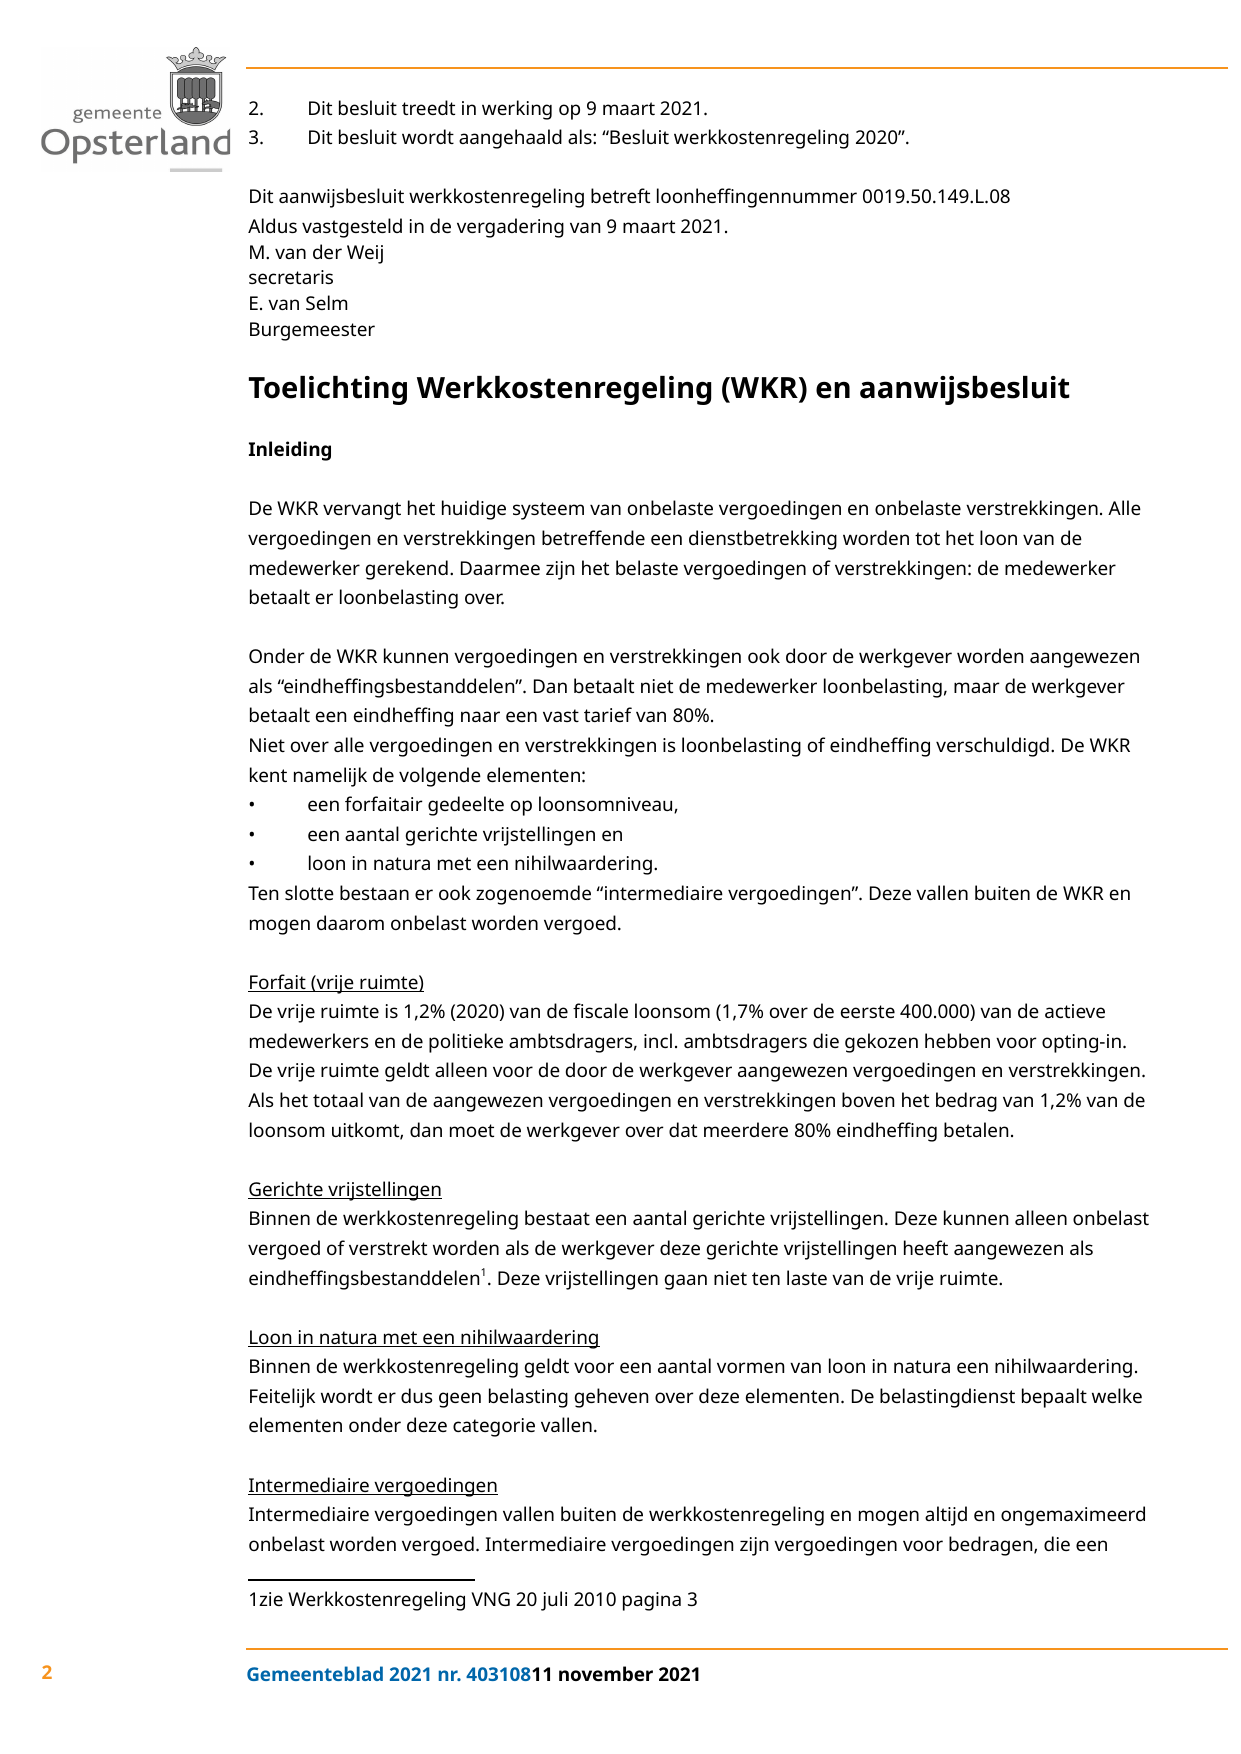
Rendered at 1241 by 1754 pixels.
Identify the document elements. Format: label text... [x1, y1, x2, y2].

text De vrije ruimte is 1,2% (2020) van de fiscale loonsom (1,7% over de eerste 400.000) van de actieve medewerkers en de politieke ambtsdragers, incl. ambtsdragers die gekozen hebben voor opting-in. [248, 998, 1152, 1054]
picture [41, 47, 231, 172]
text Aldus vastgesteld in de vergadering van 9 maart 2021. [248, 213, 1152, 239]
text Onder de WKR kunnen vergoedingen en verstrekkingen ook door de werkgever worden aangewezen als “eindheffingsbestanddelen”. Dan betaalt niet de medewerker loonbelasting, maar de werkgever betaalt een eindheffing naar een vast tarief van 80%. [248, 643, 1152, 728]
list een aantal gerichte vrijstellingen en [248, 821, 1152, 847]
list Dit besluit treedt in werking op 9 maart 2021. [248, 95, 1152, 121]
text Toelichting Werkkostenregeling (WKR) en aanwijsbesluit [248, 367, 1152, 407]
text De WKR vervangt het huidige systeem van onbelaste vergoedingen en onbelaste verstrekkingen. Alle vergoedingen en verstrekkingen betreffende een dienstbetrekking worden tot het loon van de medewerker gerekend. Daarmee zijn het belaste vergoedingen of verstrekkingen: de medewerker betaalt er loonbelasting over. [248, 496, 1152, 610]
text Ten slotte bestaan er ook zogenoemde “intermediaire vergoedingen”. Deze vallen buiten de WKR en mogen daarom onbelast worden vergoed. [248, 880, 1152, 935]
text Forfait (vrije ruimte) [248, 969, 1152, 994]
list Dit besluit wordt aangehaald als: “Besluit werkkostenregeling 2020”. [248, 124, 1152, 150]
text Burgemeester [248, 316, 1152, 342]
text E. van Selm [248, 290, 1152, 316]
list loon in natura met een nihilwaardering. [248, 851, 1152, 876]
text Loon in natura met een nihilwaardering [248, 1324, 1152, 1349]
list een forfaitair gedeelte op loonsomniveau, [248, 791, 1152, 817]
text M. van der Weij [248, 239, 1152, 264]
text Niet over alle vergoedingen en verstrekkingen is loonbelasting of eindheffing verschuldigd. De WKR kent namelijk de volgende elementen: [248, 732, 1152, 787]
text secretaris [248, 264, 1152, 290]
text Gerichte vrijstellingen [248, 1176, 1152, 1202]
text Intermediaire vergoedingen vallen buiten de werkkostenregeling en mogen altijd en ongemaximeerd onbelast worden vergoed. Intermediaire vergoedingen zijn vergoedingen voor bedragen, die een [248, 1501, 1152, 1557]
text zie Werkkostenregeling VNG 20 juli 2010 pagina 3 [248, 1586, 1152, 1612]
text Intermediaire vergoedingen [248, 1472, 1152, 1497]
text Dit aanwijsbesluit werkkostenregeling betreft loonheffingennummer 0019.50.149.L.08 [248, 183, 1152, 209]
text De vrije ruimte geldt alleen voor de door de werkgever aangewezen vergoedingen en verstrekkingen. Als het totaal van de aangewezen vergoedingen en verstrekkingen boven het bedrag van 1,2% van de loonsom uitkomt, dan moet de werkgever over dat meerdere 80% eindheffing betalen. [248, 1058, 1152, 1142]
text Binnen de werkkostenregeling geldt voor een aantal vormen van loon in natura een nihilwaardering. Feitelijk wordt er dus geen belasting geheven over deze elementen. De belastingdienst bepaalt welke elementen onder deze categorie vallen. [248, 1353, 1152, 1438]
text Binnen de werkkostenregeling bestaat een aantal gerichte vrijstellingen. Deze kunnen alleen onbelast vergoed of verstrekt worden als de werkgever deze gerichte vrijstellingen heeft aangewezen als eindheffingsbestanddelen. Deze vrijstellingen gaan niet ten laste van de vrije ruimte. [248, 1206, 1152, 1290]
text Inleiding [248, 436, 1152, 462]
